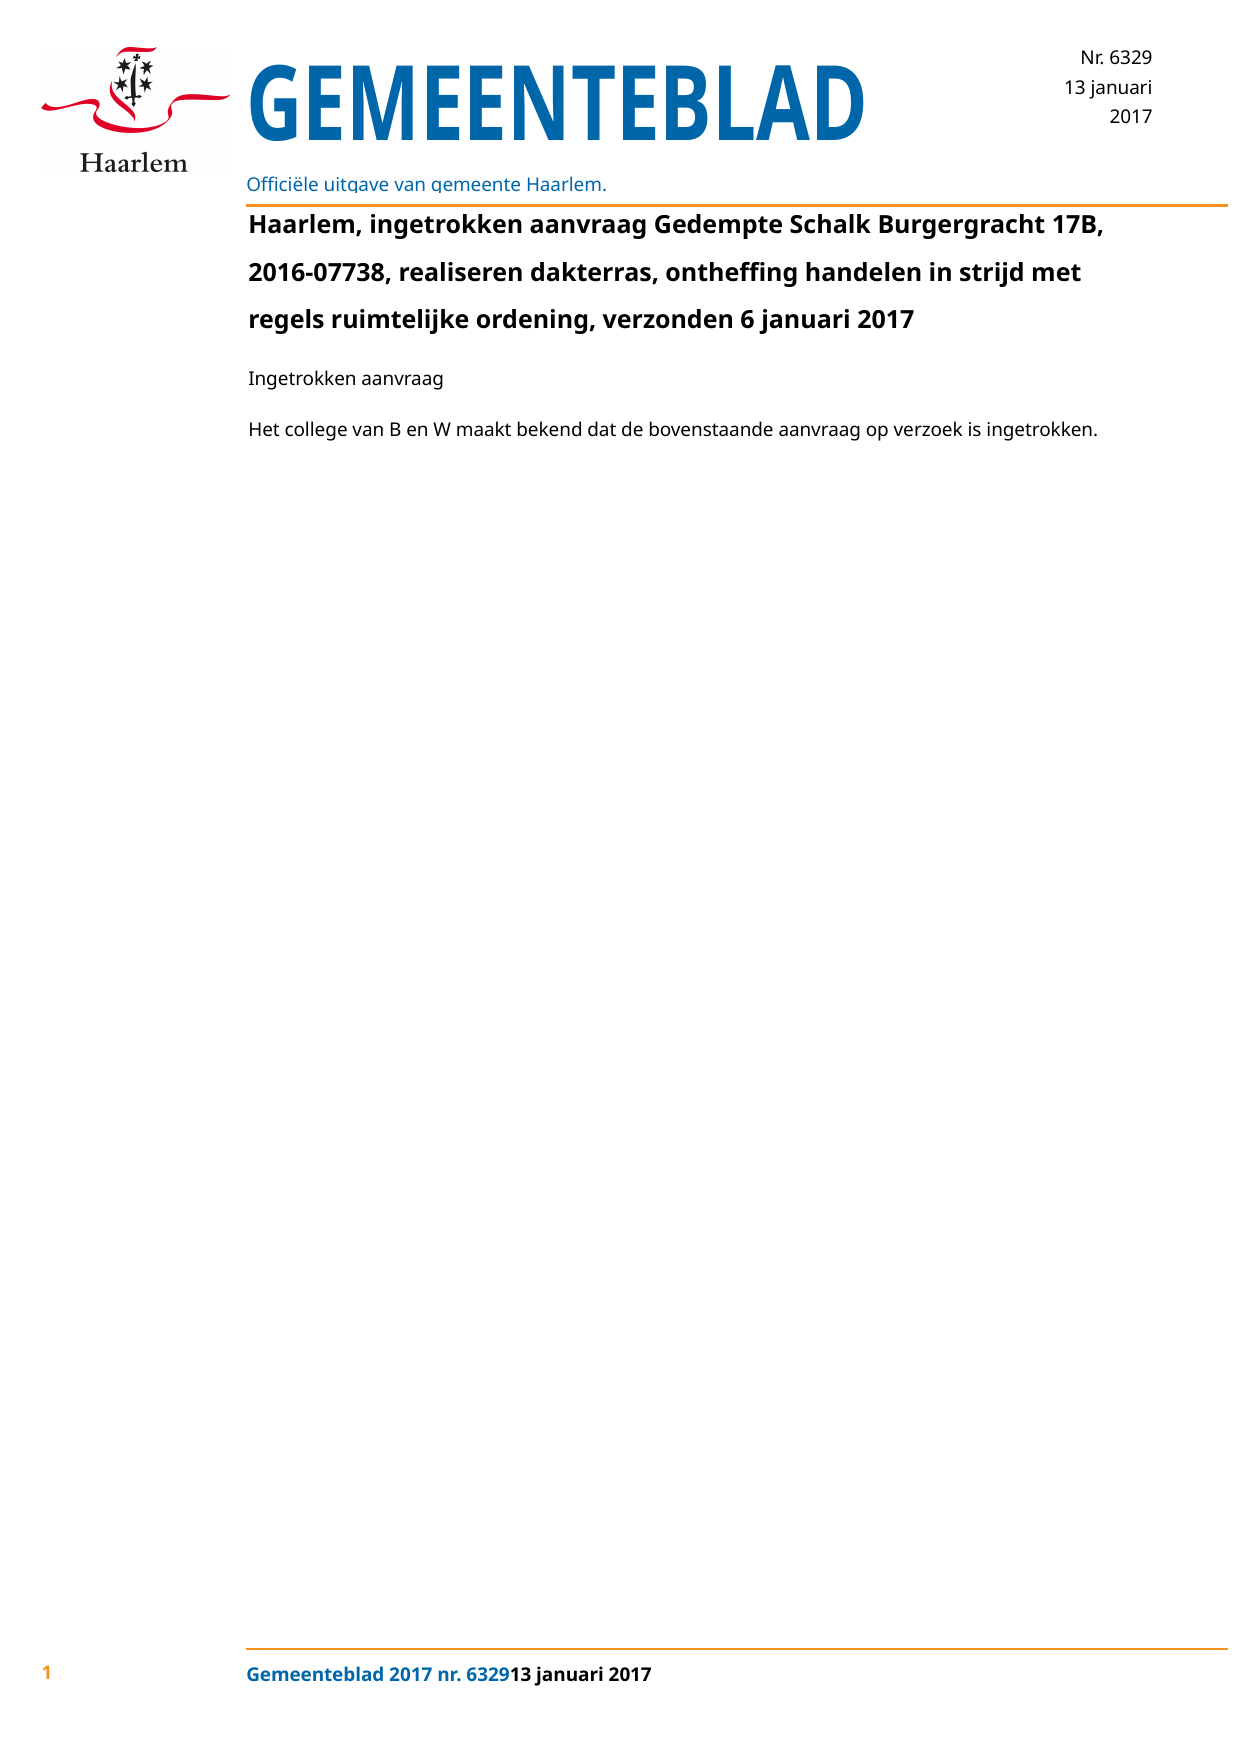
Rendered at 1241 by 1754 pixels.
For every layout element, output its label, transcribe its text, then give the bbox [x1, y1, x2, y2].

text Het college van B en W maakt bekend dat de bovenstaande aanvraag op verzoek is ingetrokken. [248, 416, 1152, 442]
text Haarlem, ingetrokken aanvraag Gedempte Schalk Burgergracht 17B, 2016-07738, realiseren dakterras, ontheffing handelen in strijd met regels ruimtelijke ordening, verzonden 6 januari 2017 [248, 207, 1152, 336]
picture [41, 47, 231, 172]
text Ingetrokken aanvraag [248, 366, 1152, 391]
